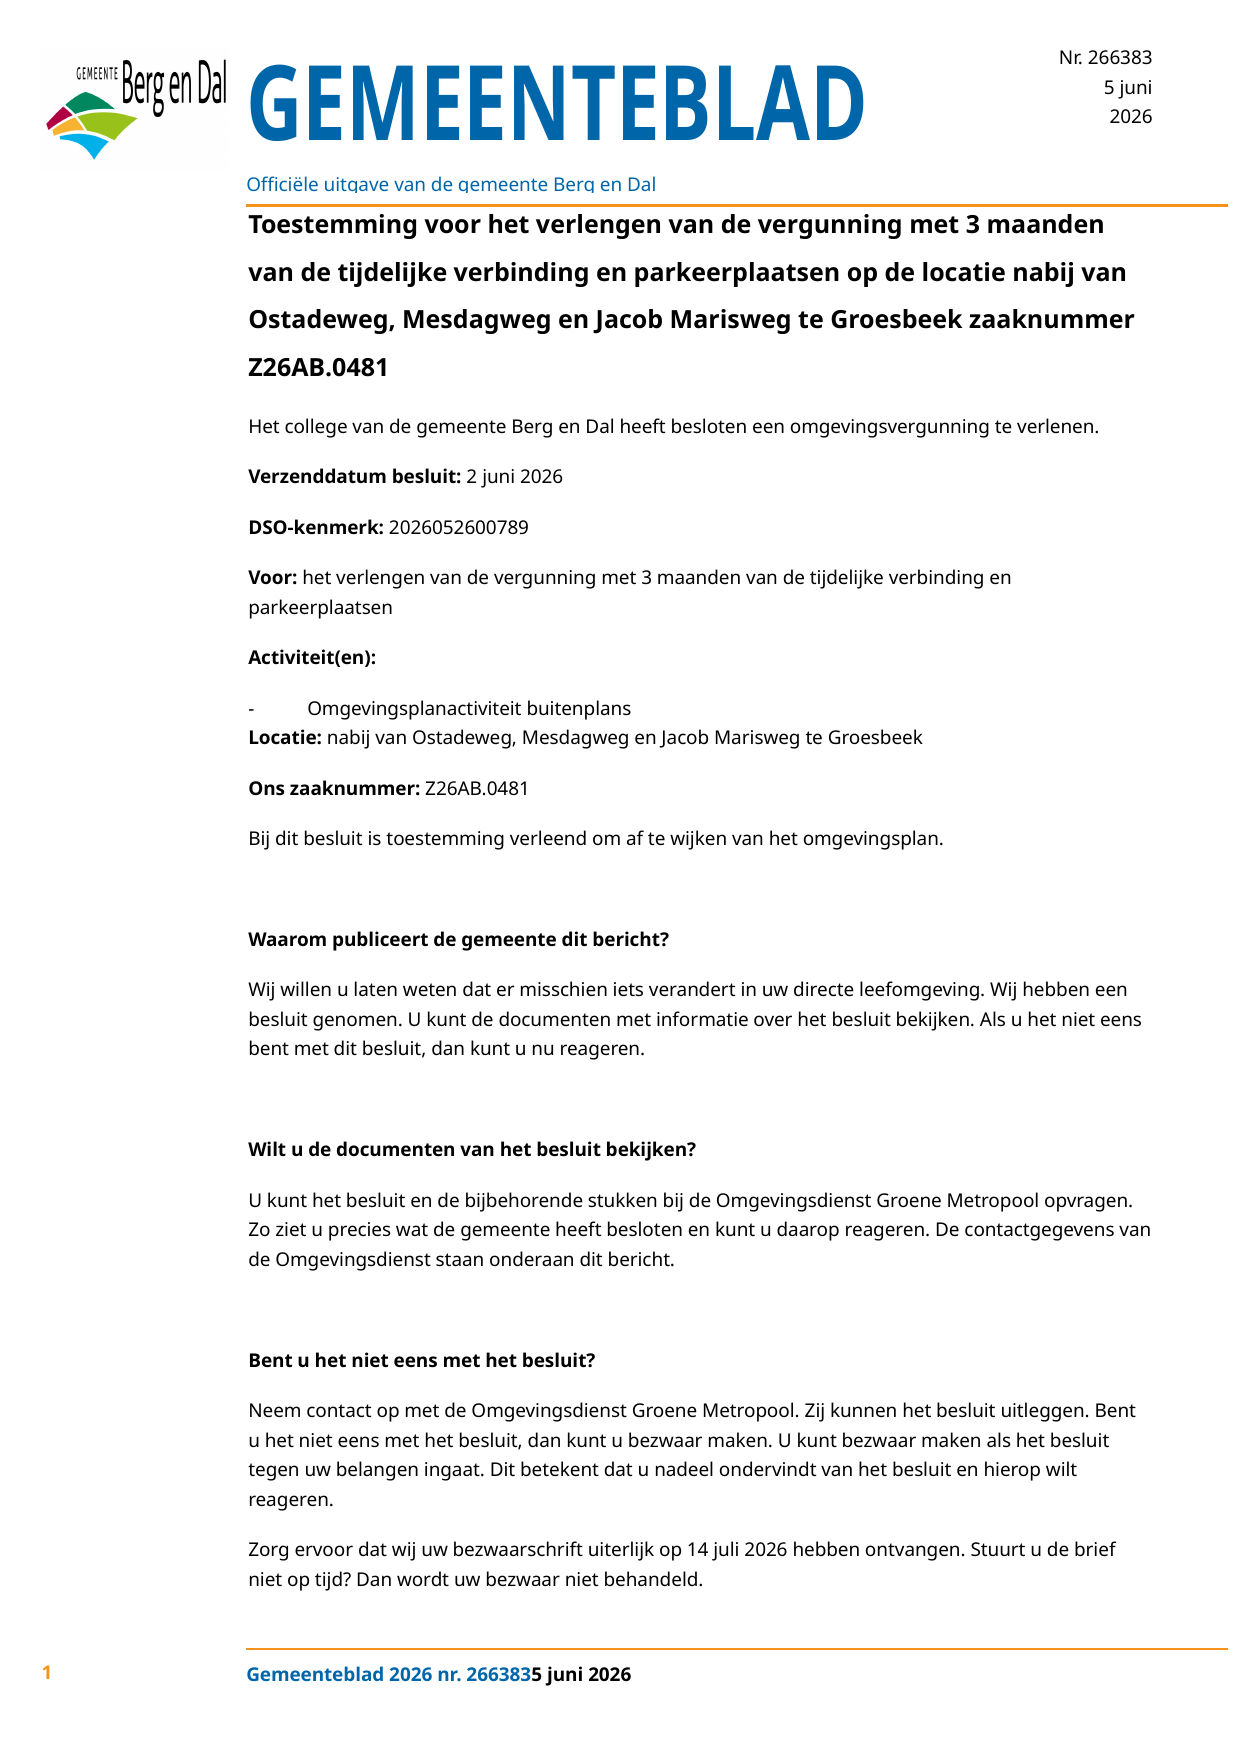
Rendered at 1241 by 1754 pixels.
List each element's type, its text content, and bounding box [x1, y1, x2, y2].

text Waarom publiceert de gemeente dit bericht? [248, 926, 1152, 952]
text Wilt u de documenten van het besluit bekijken? [248, 1136, 1152, 1162]
text Bent u het niet eens met het besluit? [248, 1347, 1152, 1373]
text Activiteit(en): [248, 644, 1152, 670]
text DSO-kenmerk: 2026052600789 [248, 514, 1152, 540]
text Wij willen u laten weten dat er misschien iets verandert in uw directe leefomgeving. Wij hebben een besluit genomen. U kunt de documenten met informatie over het besluit bekijken. Als u het niet eens bent met dit besluit, dan kunt u nu reageren. [248, 976, 1152, 1061]
text Toestemming voor het verlengen van de vergunning met 3 maanden van de tijdelijke verbinding en parkeerplaatsen op de locatie nabij van Ostadeweg, Mesdagweg en Jacob Marisweg te Groesbeek zaaknummer Z26AB.0481 [248, 207, 1152, 384]
text Zorg ervoor dat wij uw bezwaarschrift uiterlijk op 14 juli 2026 hebben ontvangen. Stuurt u de brief niet op tijd? Dan wordt uw bezwaar niet behandeld. [248, 1536, 1152, 1592]
text Bij dit besluit is toestemming verleend om af te wijken van het omgevingsplan. [248, 825, 1152, 851]
text Het college van de gemeente Berg en Dal heeft besloten een omgevingsvergunning te verlenen. [248, 413, 1152, 439]
text Locatie: nabij van Ostadeweg, Mesdagweg en Jacob Marisweg te Groesbeek [248, 724, 1152, 750]
picture [41, 47, 231, 172]
text U kunt het besluit en de bijbehorende stukken bij de Omgevingsdienst Groene Metropool opvragen. Zo ziet u precies wat de gemeente heeft besloten en kunt u daarop reageren. De contactgegevens van de Omgevingsdienst staan onderaan dit bericht. [248, 1187, 1152, 1272]
text Neem contact op met de Omgevingsdienst Groene Metropool. Zij kunnen het besluit uitleggen. Bent u het niet eens met het besluit, dan kunt u bezwaar maken. U kunt bezwaar maken als het besluit tegen uw belangen ingaat. Dit betekent dat u nadeel ondervindt van het besluit en hierop wilt reageren. [248, 1397, 1152, 1512]
list Omgevingsplanactiviteit buitenplans [248, 695, 1152, 721]
text Verzenddatum besluit: 2 juni 2026 [248, 463, 1152, 489]
text Voor: het verlengen van de vergunning met 3 maanden van de tijdelijke verbinding en parkeerplaatsen [248, 564, 1152, 620]
text Ons zaaknummer: Z26AB.0481 [248, 775, 1152, 801]
